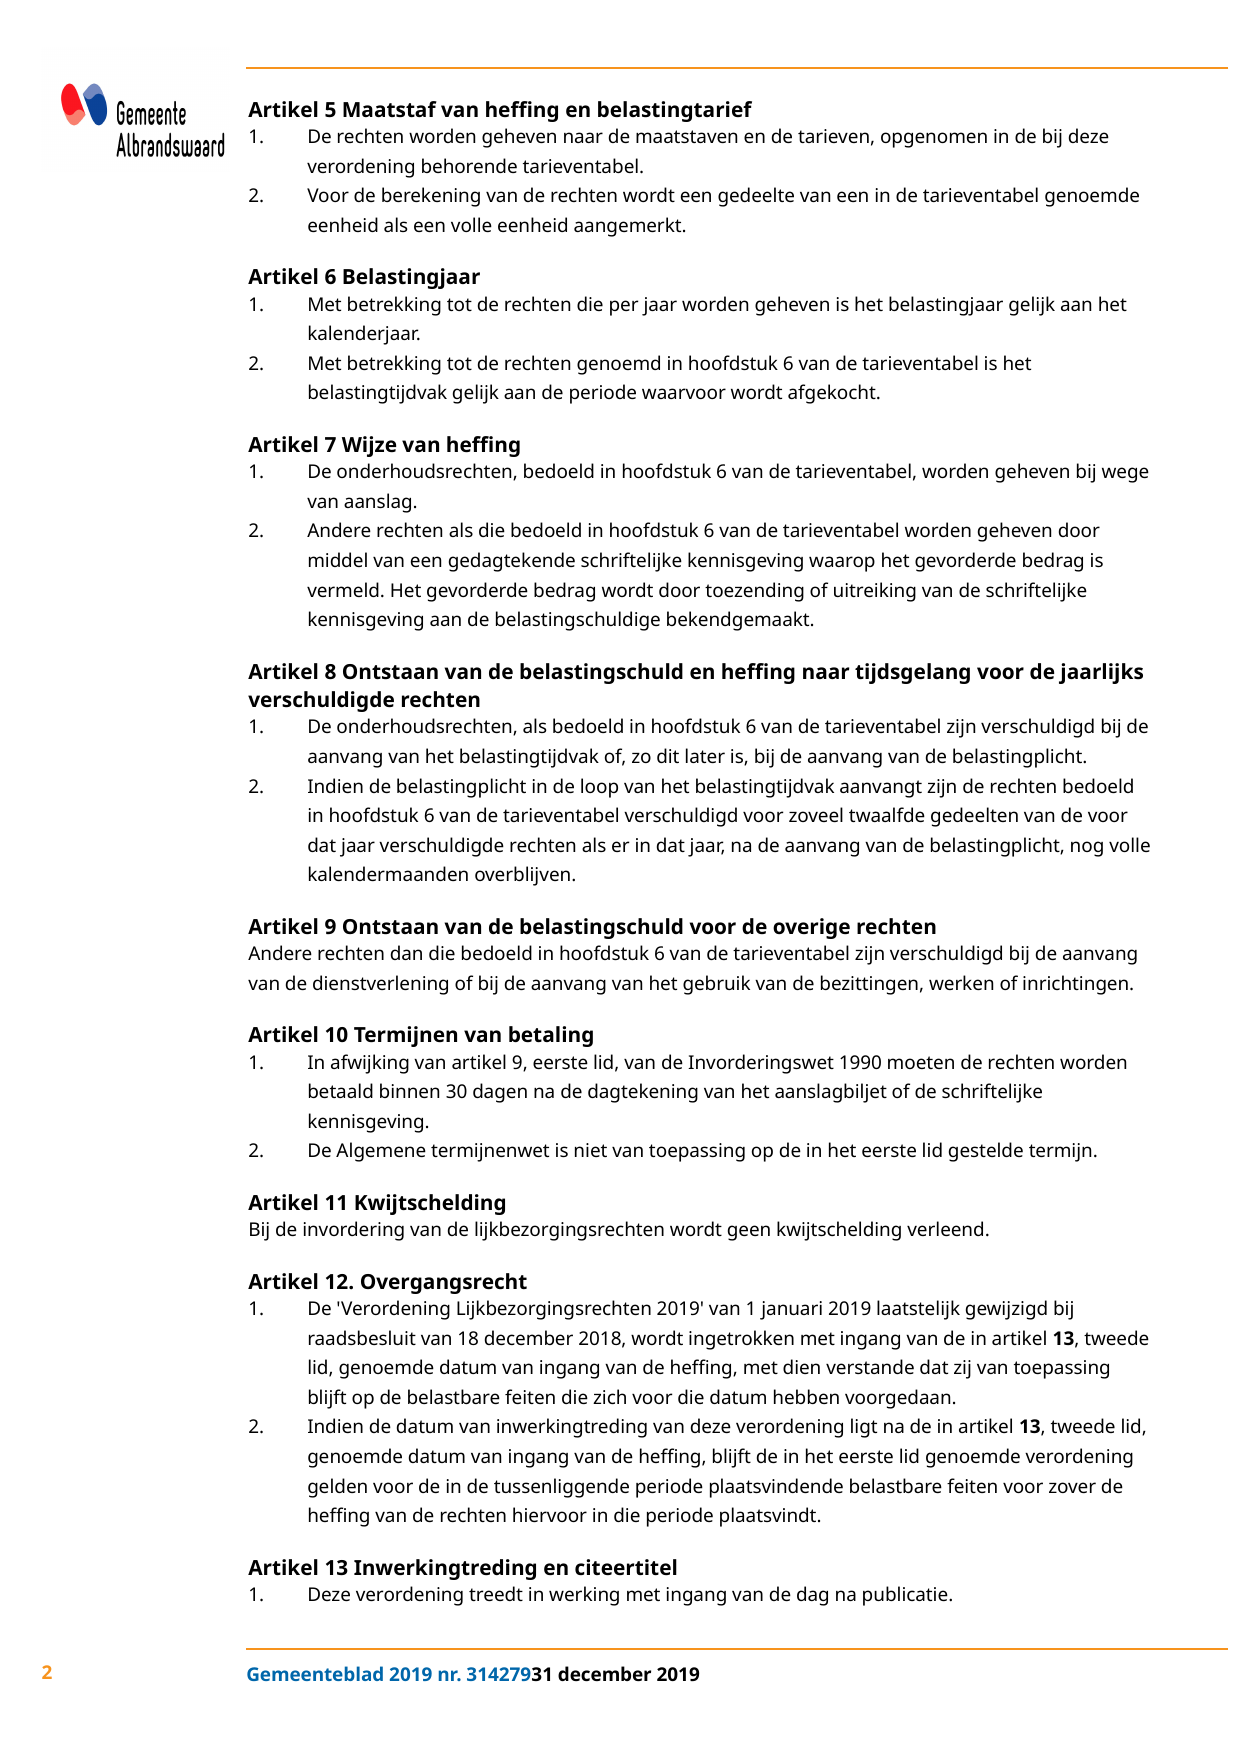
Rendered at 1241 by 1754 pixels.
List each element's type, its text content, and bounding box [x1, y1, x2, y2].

picture [41, 47, 231, 172]
text Artikel 13 Inwerkingtreding en citeertitel [248, 1553, 1152, 1581]
text Artikel 12. Overgangsrecht [248, 1267, 1152, 1295]
text Andere rechten dan die bedoeld in hoofdstuk 6 van de tarieventabel zijn verschuldigd bij de aanvang van de dienstverlening of bij de aanvang van het gebruik van de bezittingen, werken of inrichtingen. [248, 940, 1152, 996]
list Indien de datum van inwerkingtreding van deze verordening ligt na de in artikel 13, tweede lid, genoemde datum van ingang van de heffing, blijft de in het eerste lid genoemde verordening gelden voor de in de tussenliggende periode plaatsvindende belastbare feiten voor zover de heffing van de rechten hiervoor in die periode plaatsvindt. [248, 1414, 1152, 1528]
text Bij de invordering van de lijkbezorgingsrechten wordt geen kwijtschelding verleend. [248, 1216, 1152, 1242]
list Deze verordening treedt in werking met ingang van de dag na publicatie. [248, 1581, 1152, 1607]
list De rechten worden geheven naar de maatstaven en de tarieven, opgenomen in de bij deze verordening behorende tarieventabel. [248, 123, 1152, 178]
text Artikel 11 Kwijtschelding [248, 1188, 1152, 1216]
list De Algemene termijnenwet is niet van toepassing op de in het eerste lid gestelde termijn. [248, 1138, 1152, 1163]
text Artikel 10 Termijnen van betaling [248, 1020, 1152, 1049]
list De onderhoudsrechten, als bedoeld in hoofdstuk 6 van de tarieventabel zijn verschuldigd bij de aanvang van het belastingtijdvak of, zo dit later is, bij de aanvang van de belastingplicht. [248, 714, 1152, 769]
text Artikel 9 Ontstaan van de belastingschuld voor de overige rechten [248, 912, 1152, 940]
list Andere rechten als die bedoeld in hoofdstuk 6 van de tarieventabel worden geheven door middel van een gedagtekende schriftelijke kennisgeving waarop het gevorderde bedrag is vermeld. Het gevorderde bedrag wordt door toezending of uitreiking van de schriftelijke kennisgeving aan de belastingschuldige bekendgemaakt. [248, 518, 1152, 632]
list De 'Verordening Lijkbezorgingsrechten 2019' van 1 januari 2019 laatstelijk gewijzigd bij raadsbesluit van 18 december 2018, wordt ingetrokken met ingang van de in artikel 13, tweede lid, genoemde datum van ingang van de heffing, met dien verstande dat zij van toepassing blijft op de belastbare feiten die zich voor die datum hebben voorgedaan. [248, 1295, 1152, 1410]
list Voor de berekening van de rechten wordt een gedeelte van een in de tarieventabel genoemde eenheid als een volle eenheid aangemerkt. [248, 182, 1152, 238]
text Artikel 5 Maatstaf van heffing en belastingtarief [248, 95, 1152, 123]
list De onderhoudsrechten, bedoeld in hoofdstuk 6 van de tarieventabel, worden geheven bij wege van aanslag. [248, 458, 1152, 514]
text Artikel 7 Wijze van heffing [248, 430, 1152, 458]
list In afwijking van artikel 9, eerste lid, van de Invorderingswet 1990 moeten de rechten worden betaald binnen 30 dagen na de dagtekening van het aanslagbiljet of de schriftelijke kennisgeving. [248, 1049, 1152, 1134]
list Met betrekking tot de rechten genoemd in hoofdstuk 6 van de tarieventabel is het belastingtijdvak gelijk aan de periode waarvoor wordt afgekocht. [248, 350, 1152, 405]
text Artikel 6 Belastingjaar [248, 262, 1152, 291]
text Artikel 8 Ontstaan van de belastingschuld en heffing naar tijdsgelang voor de jaarlijks verschuldigde rechten [248, 657, 1152, 714]
list Met betrekking tot de rechten die per jaar worden geheven is het belastingjaar gelijk aan het kalenderjaar. [248, 291, 1152, 346]
list Indien de belastingplicht in de loop van het belastingtijdvak aanvangt zijn de rechten bedoeld in hoofdstuk 6 van de tarieventabel verschuldigd voor zoveel twaalfde gedeelten van de voor dat jaar verschuldigde rechten als er in dat jaar, na de aanvang van de belastingplicht, nog volle kalendermaanden overblijven. [248, 773, 1152, 887]
